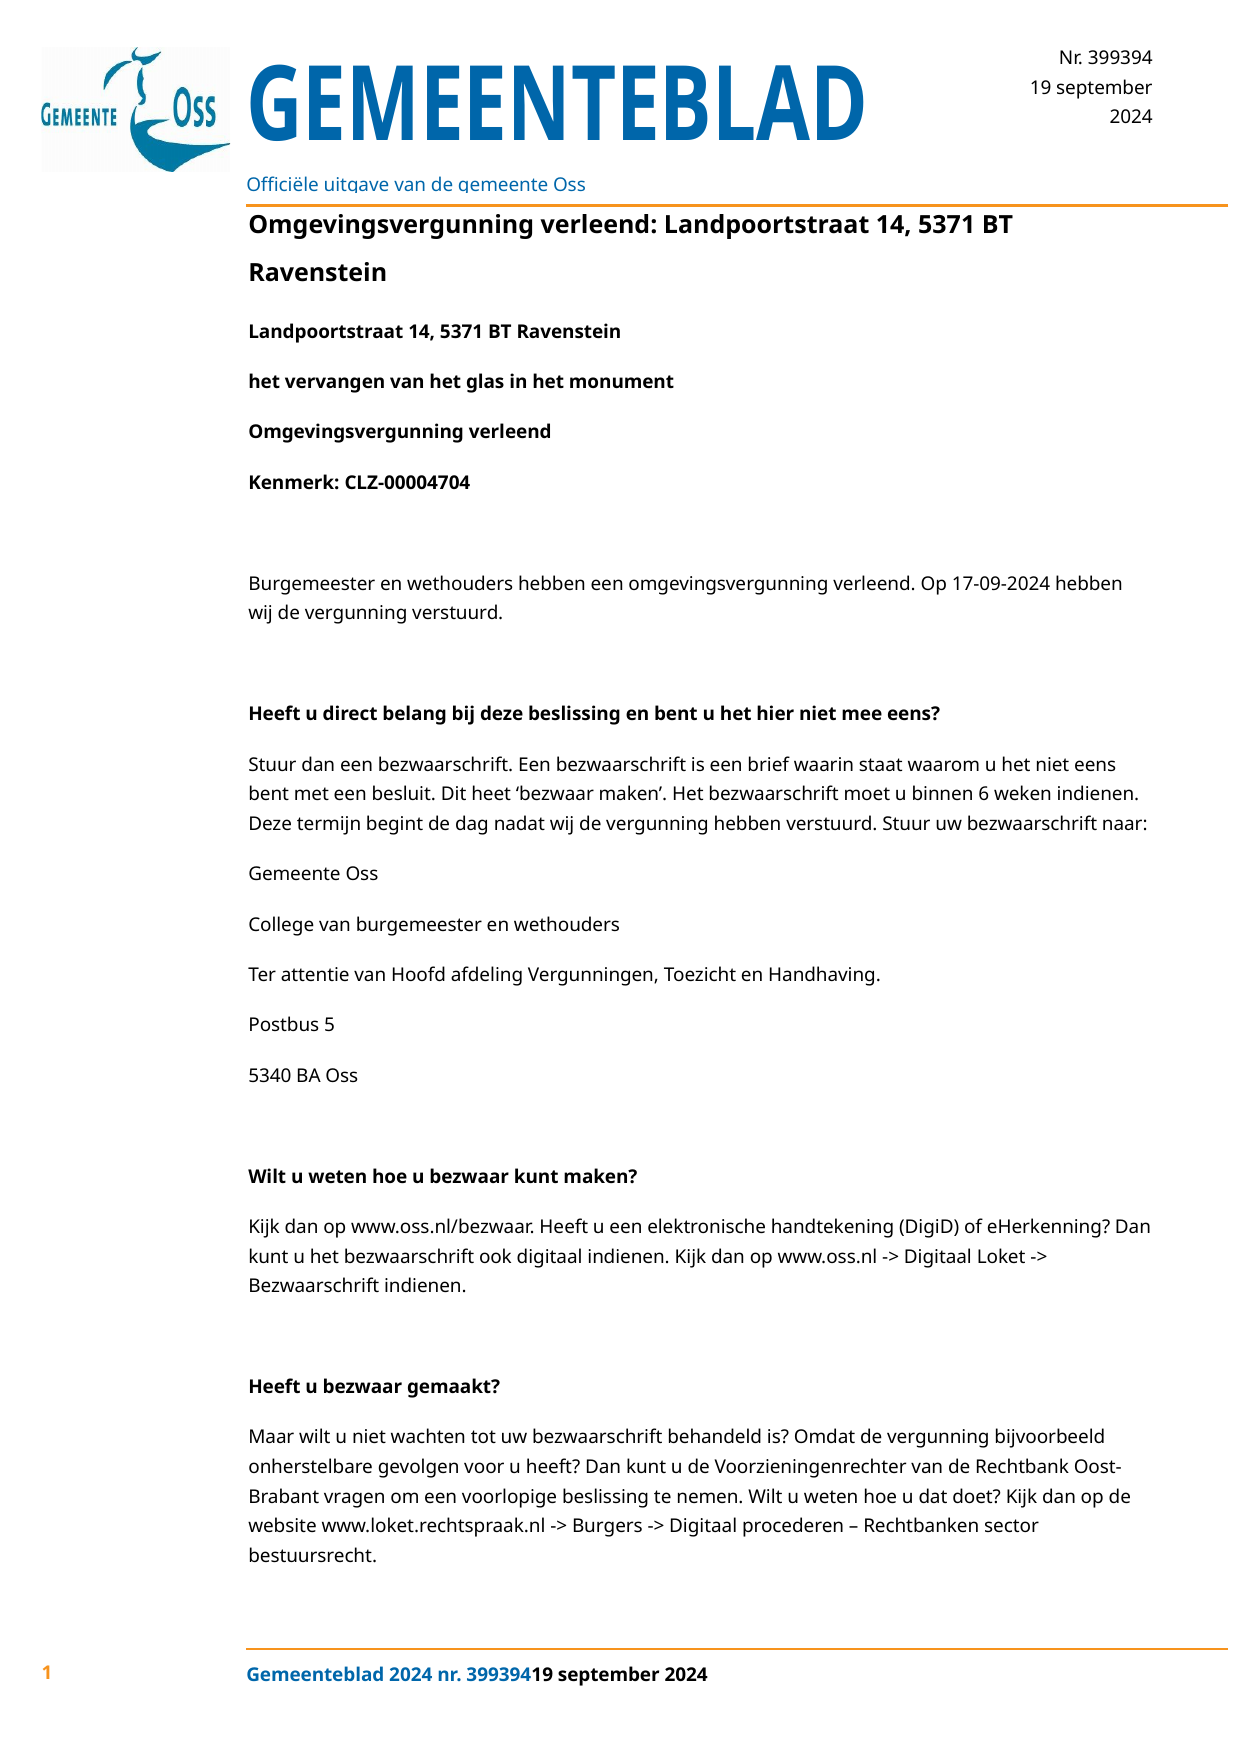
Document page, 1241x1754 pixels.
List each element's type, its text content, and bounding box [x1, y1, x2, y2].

text Landpoortstraat 14, 5371 BT Ravenstein [248, 318, 1152, 344]
text Heeft u direct belang bij deze beslissing en bent u het hier niet mee eens? [248, 700, 1152, 726]
text Omgevingsvergunning verleend: Landpoortstraat 14, 5371 BT Ravenstein [248, 207, 1152, 288]
text Ter attentie van Hoofd afdeling Vergunningen, Toezicht en Handhaving. [248, 961, 1152, 987]
text Gemeente Oss [248, 860, 1152, 886]
text Postbus 5 [248, 1012, 1152, 1037]
text Stuur dan een bezwaarschrift. Een bezwaarschrift is een brief waarin staat waarom u het niet eens bent met een besluit. Dit heet ‘bezwaar maken’. Het bezwaarschrift moet u binnen 6 weken indienen. Deze termijn begint de dag nadat wij de vergunning hebben verstuurd. Stuur uw bezwaarschrift naar: [248, 751, 1152, 836]
text Wilt u weten hoe u bezwaar kunt maken? [248, 1163, 1152, 1189]
text Kenmerk: CLZ-00004704 [248, 469, 1152, 495]
text Maar wilt u niet wachten tot uw bezwaarschrift behandeld is? Omdat de vergunning bijvoorbeeld onherstelbare gevolgen voor u heeft? Dan kunt u de Voorzieningenrechter van de Rechtbank Oost-Brabant vragen om een voorlopige beslissing te nemen. Wilt u weten hoe u dat doet? Kijk dan op de website www.loket.rechtspraak.nl -> Burgers -> Digitaal procederen – Rechtbanken sector bestuursrecht. [248, 1424, 1152, 1568]
text Omgevingsvergunning verleend [248, 419, 1152, 444]
text 5340 BA Oss [248, 1062, 1152, 1088]
text het vervangen van het glas in het monument [248, 368, 1152, 394]
text Heeft u bezwaar gemaakt? [248, 1373, 1152, 1399]
text College van burgemeester en wethouders [248, 911, 1152, 937]
picture [41, 47, 231, 172]
text Kijk dan op www.oss.nl/bezwaar. Heeft u een elektronische handtekening (DigiD) of eHerkenning? Dan kunt u het bezwaarschrift ook digitaal indienen. Kijk dan op www.oss.nl -> Digitaal Loket -> Bezwaarschrift indienen. [248, 1213, 1152, 1298]
text Burgemeester en wethouders hebben een omgevingsvergunning verleend. Op 17-09-2024 hebben wij de vergunning verstuurd. [248, 570, 1152, 625]
